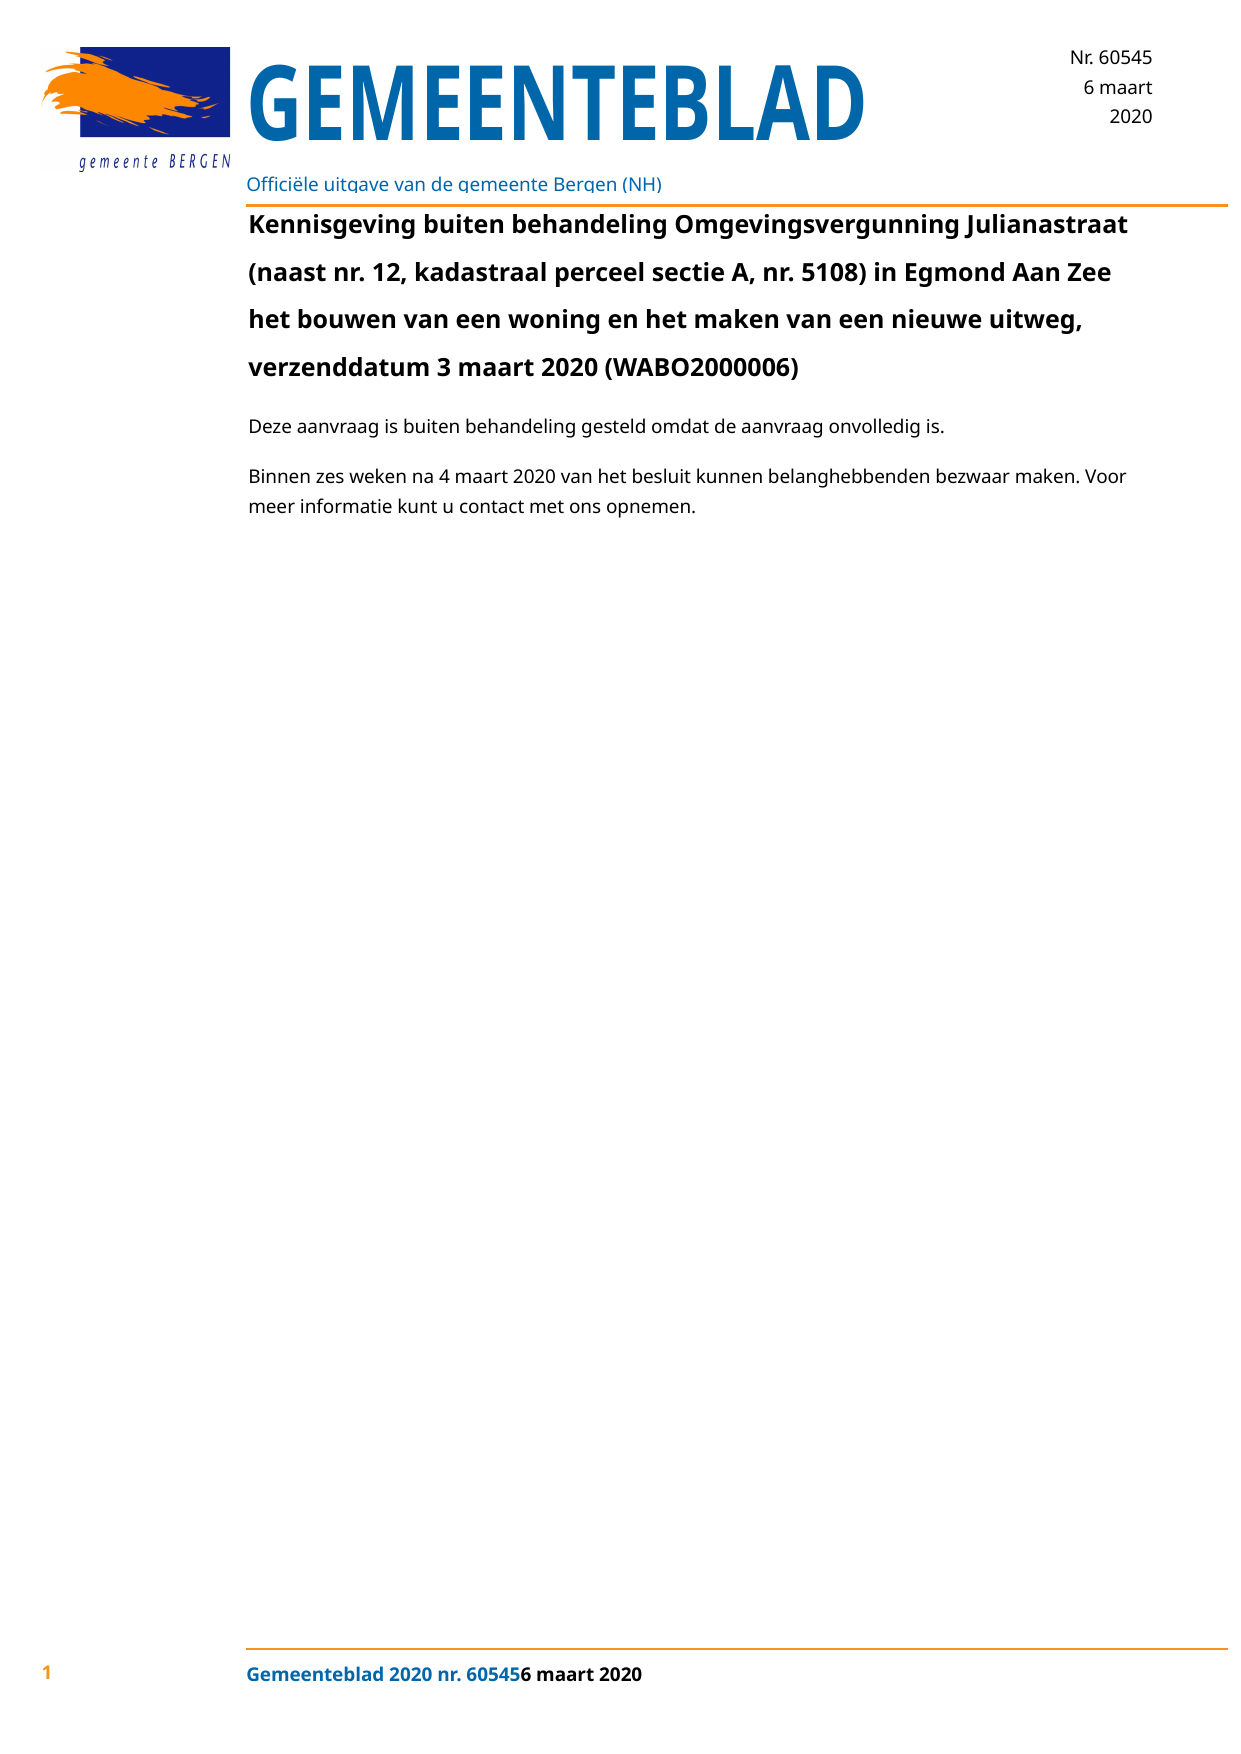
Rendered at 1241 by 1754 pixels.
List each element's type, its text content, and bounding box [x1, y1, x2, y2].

text Deze aanvraag is buiten behandeling gesteld omdat de aanvraag onvolledig is. [248, 413, 1152, 439]
text Binnen zes weken na 4 maart 2020 van het besluit kunnen belanghebbenden bezwaar maken. Voor meer informatie kunt u contact met ons opnemen. [248, 463, 1152, 519]
text Kennisgeving buiten behandeling Omgevingsvergunning Julianastraat (naast nr. 12, kadastraal perceel sectie A, nr. 5108) in Egmond Aan Zee het bouwen van een woning en het maken van een nieuwe uitweg, verzenddatum 3 maart 2020 (WABO2000006) [248, 207, 1152, 384]
picture [41, 47, 231, 172]
